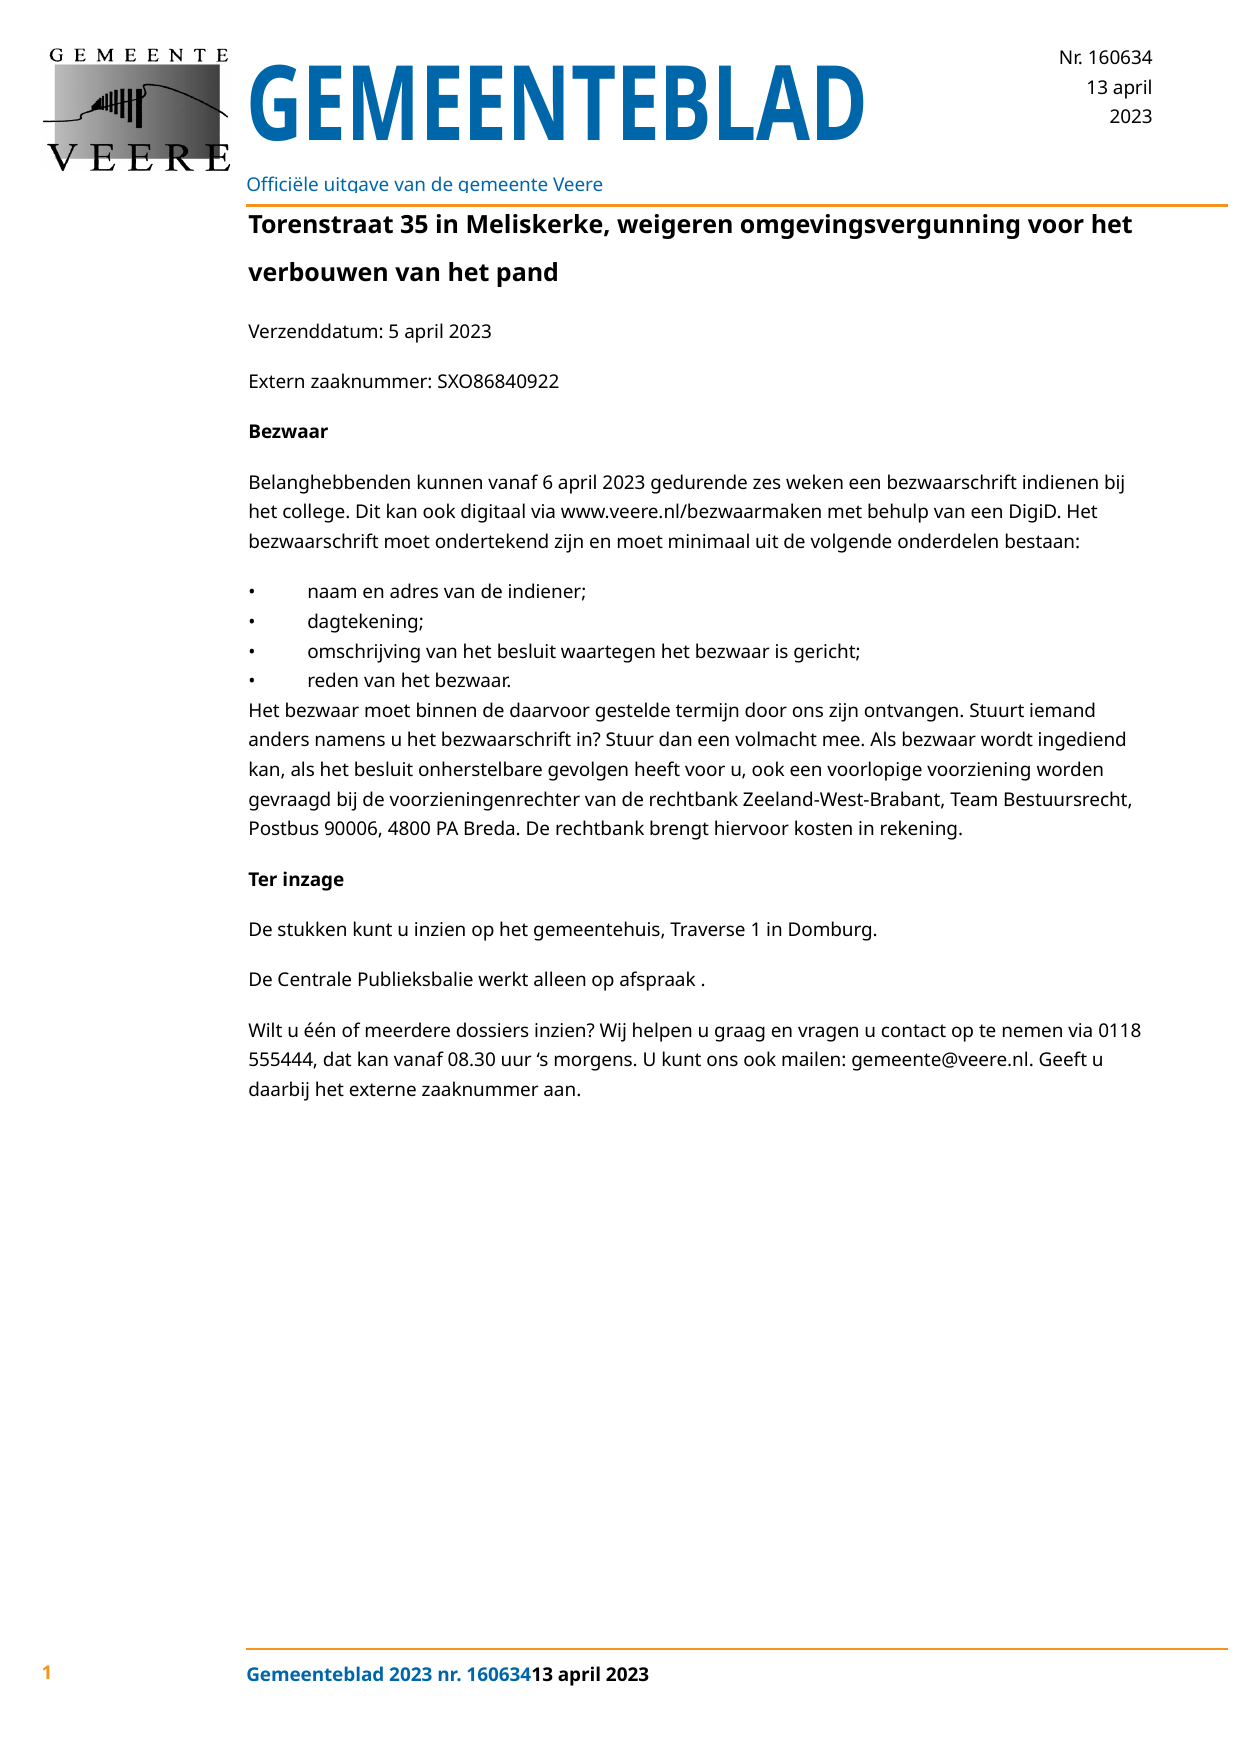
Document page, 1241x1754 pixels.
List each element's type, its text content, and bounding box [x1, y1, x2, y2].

picture [41, 47, 231, 172]
text Ter inzage [248, 866, 1152, 892]
text Verzenddatum: 5 april 2023 [248, 318, 1152, 344]
text Bezwaar [248, 419, 1152, 444]
text De Centrale Publieksbalie werkt alleen op afspraak . [248, 967, 1152, 992]
list omschrijving van het besluit waartegen het bezwaar is gericht; [248, 638, 1152, 664]
text Wilt u één of meerdere dossiers inzien? Wij helpen u graag en vragen u contact op te nemen via 0118 555444, dat kan vanaf 08.30 uur ‘s morgens. U kunt ons ook mailen: gemeente@veere.nl. Geeft u daarbij het externe zaaknummer aan. [248, 1017, 1152, 1102]
text Belanghebbenden kunnen vanaf 6 april 2023 gedurende zes weken een bezwaarschrift indienen bij het college. Dit kan ook digitaal via www.veere.nl/bezwaarmaken met behulp van een DigiD. Het bezwaarschrift moet ondertekend zijn en moet minimaal uit de volgende onderdelen bestaan: [248, 469, 1152, 554]
list reden van het bezwaar. [248, 667, 1152, 693]
text Torenstraat 35 in Meliskerke, weigeren omgevingsvergunning voor het verbouwen van het pand [248, 207, 1152, 288]
list naam en adres van de indiener; [248, 579, 1152, 604]
text Het bezwaar moet binnen de daarvoor gestelde termijn door ons zijn ontvangen. Stuurt iemand anders namens u het bezwaarschrift in? Stuur dan een volmacht mee. Als bezwaar wordt ingediend kan, als het besluit onherstelbare gevolgen heeft voor u, ook een voorlopige voorziening worden gevraagd bij de voorzieningenrechter van de rechtbank Zeeland-West-Brabant, Team Bestuursrecht, Postbus 90006, 4800 PA Breda. De rechtbank brengt hiervoor kosten in rekening. [248, 697, 1152, 841]
list dagtekening; [248, 608, 1152, 634]
text De stukken kunt u inzien op het gemeentehuis, Traverse 1 in Domburg. [248, 916, 1152, 942]
text Extern zaaknummer: SXO86840922 [248, 368, 1152, 394]
